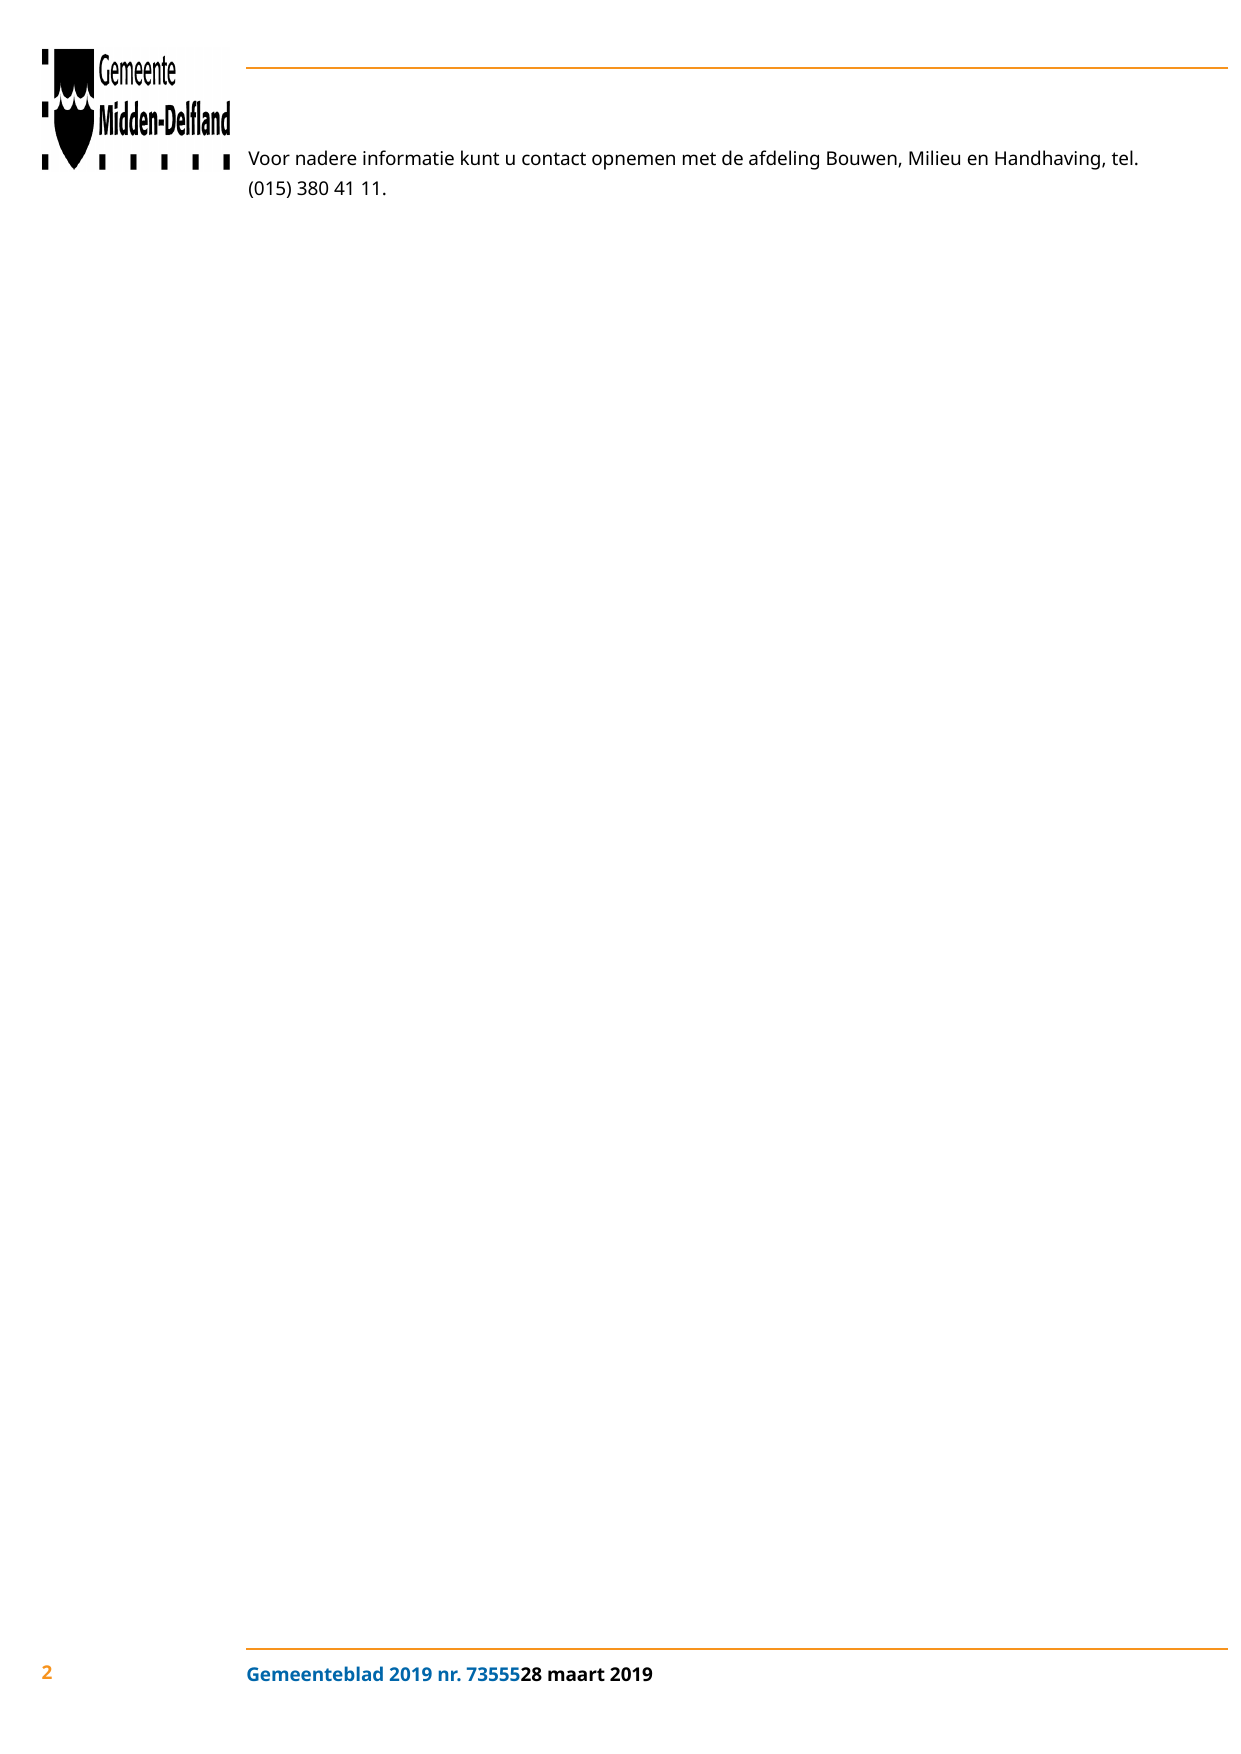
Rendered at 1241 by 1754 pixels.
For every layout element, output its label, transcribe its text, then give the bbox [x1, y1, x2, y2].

picture [41, 47, 231, 172]
text Voor nadere informatie kunt u contact opnemen met de afdeling Bouwen, Milieu en Handhaving, tel. (015) 380 41 11. [248, 145, 1152, 201]
